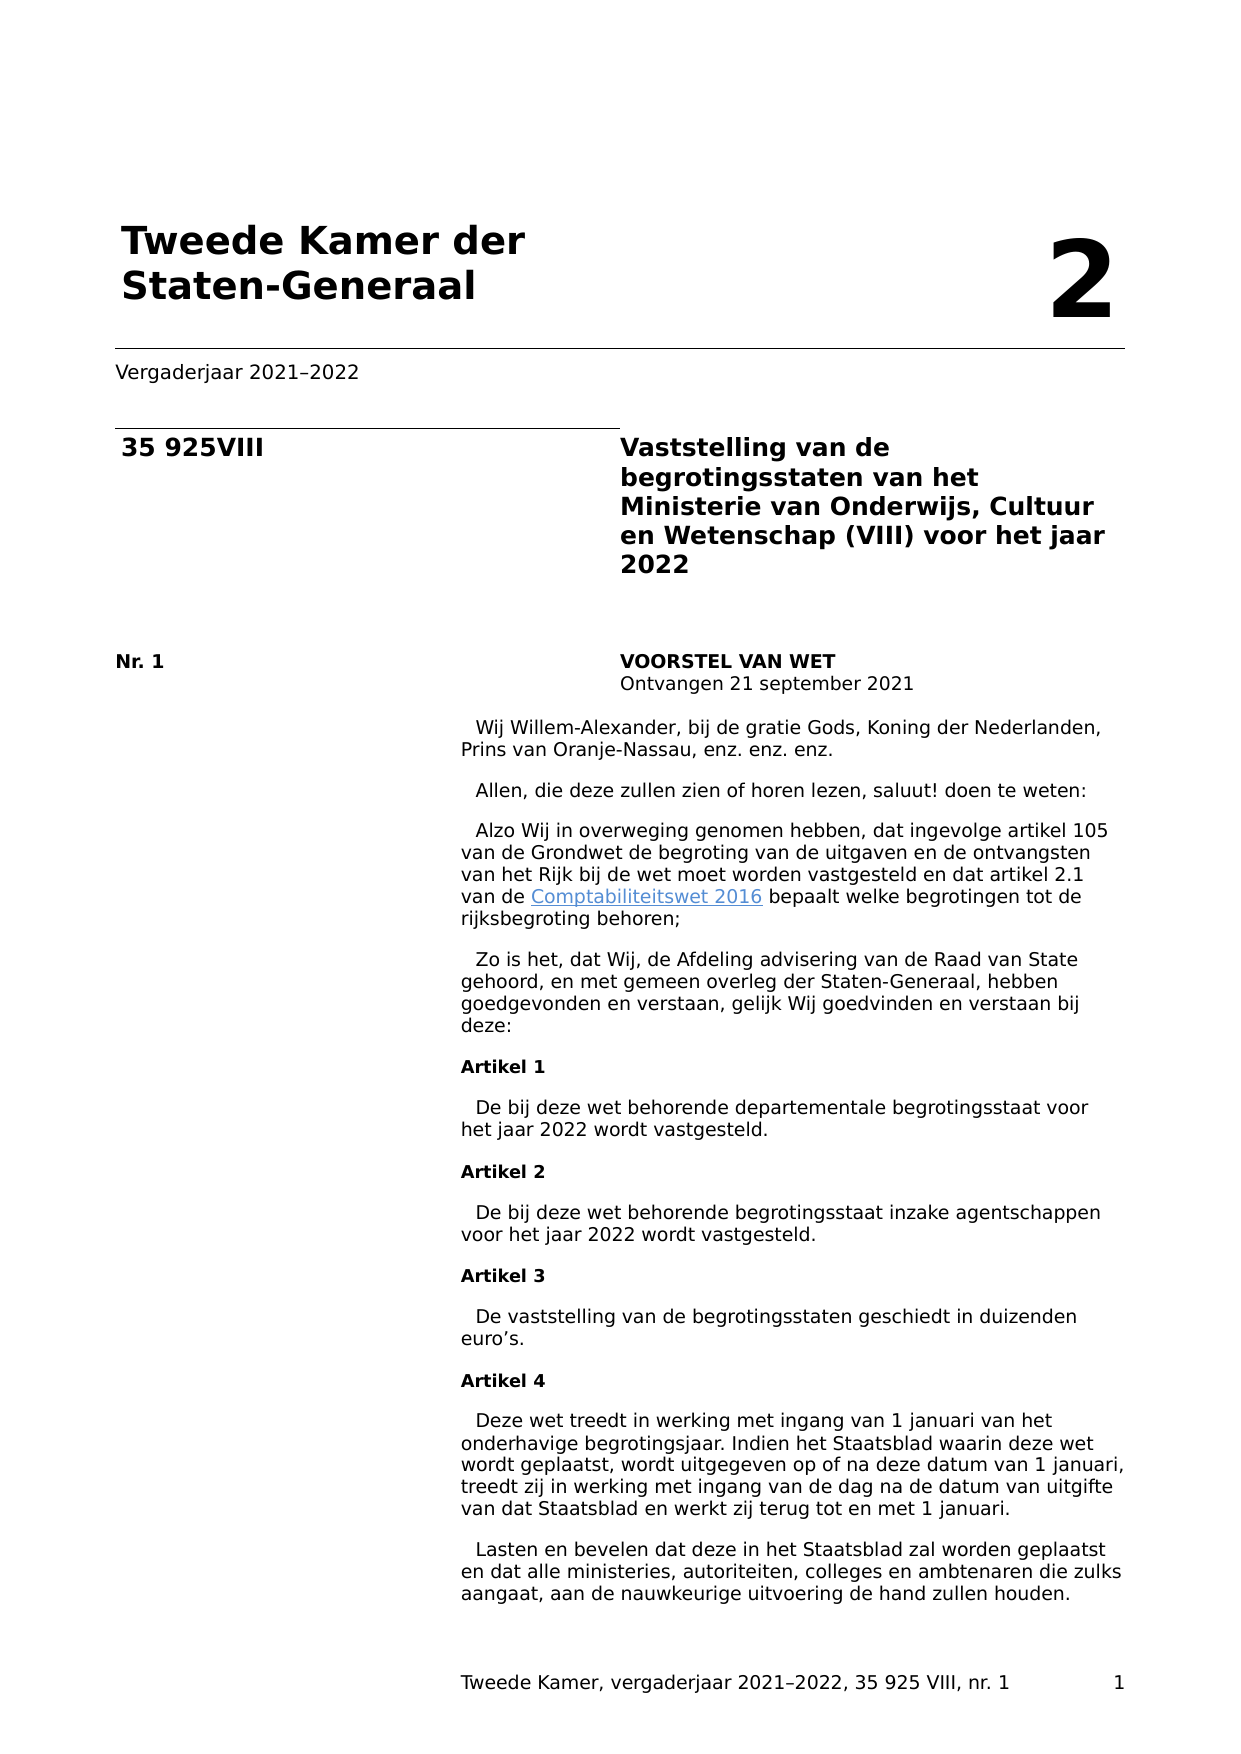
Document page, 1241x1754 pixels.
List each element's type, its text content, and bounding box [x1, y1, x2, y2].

title Artikel 4 [461, 1369, 1125, 1392]
text Alzo Wij in overweging genomen hebben, dat ingevolge artikel 105 van de Grondwet de begroting van de uitgaven en de ontvangsten van het Rijk bij de wet moet worden vastgesteld en dat artikel 2.1 van de Comptabiliteitswet 2016 bepaalt welke begrotingen tot de rijksbegroting behoren; [461, 820, 1125, 930]
text Deze wet treedt in werking met ingang van 1 januari van het onderhavige begrotingsjaar. Indien het Staatsblad waarin deze wet wordt geplaatst, wordt uitgegeven op of na deze datum van 1 januari, treedt zij in werking met ingang van de dag na de datum van uitgifte van dat Staatsblad en werkt zij terug tot en met 1 januari. [461, 1410, 1125, 1520]
text De vaststelling van de begrotingsstaten geschiedt in duizenden euro’s. [461, 1306, 1125, 1350]
text Zo is het, dat Wij, de Afdeling advisering van de Raad van State gehoord, en met gemeen overleg der Staten-Generaal, hebben goedgevonden en verstaan, gelijk Wij goedvinden en verstaan bij deze: [461, 949, 1125, 1037]
title Artikel 1 [461, 1056, 1125, 1078]
title Artikel 2 [461, 1160, 1125, 1183]
table_header 35 925VIII [115, 429, 620, 585]
text De bij deze wet behorende departementale begrotingsstaat voor het jaar 2022 wordt vastgesteld. [461, 1097, 1125, 1141]
table_header Tweede Kamer der Staten-Generaal [115, 213, 620, 348]
table_header 2 [620, 213, 1125, 348]
title Artikel 3 [461, 1264, 1125, 1287]
table_header Vaststelling van de begrotingsstaten van het Ministerie van Onderwijs, Cultuur en Wetenschap (VIII) voor het jaar 2022 [620, 428, 1125, 585]
text De bij deze wet behorende begrotingsstaat inzake agentschappen voor het jaar 2022 wordt vastgesteld. [461, 1202, 1125, 1246]
table_header Voorstel van wet Ontvangen 21 september 2021 [620, 651, 1125, 717]
table_header Nr. 1 [115, 651, 620, 717]
text Lasten en bevelen dat deze in het Staatsblad zal worden geplaatst en dat alle ministeries, autoriteiten, colleges en ambtenaren die zulks aangaat, aan de nauwkeurige uitvoering de hand zullen houden. [461, 1539, 1125, 1605]
text Allen, die deze zullen zien of horen lezen, saluut! doen te weten: [461, 779, 1125, 802]
text Wij Willem-Alexander, bij de gratie Gods, Koning der Nederlanden, Prins van Oranje-Nassau, enz. enz. enz. [461, 717, 1125, 761]
table_cell Vergaderjaar 2021–2022 [115, 349, 1125, 384]
